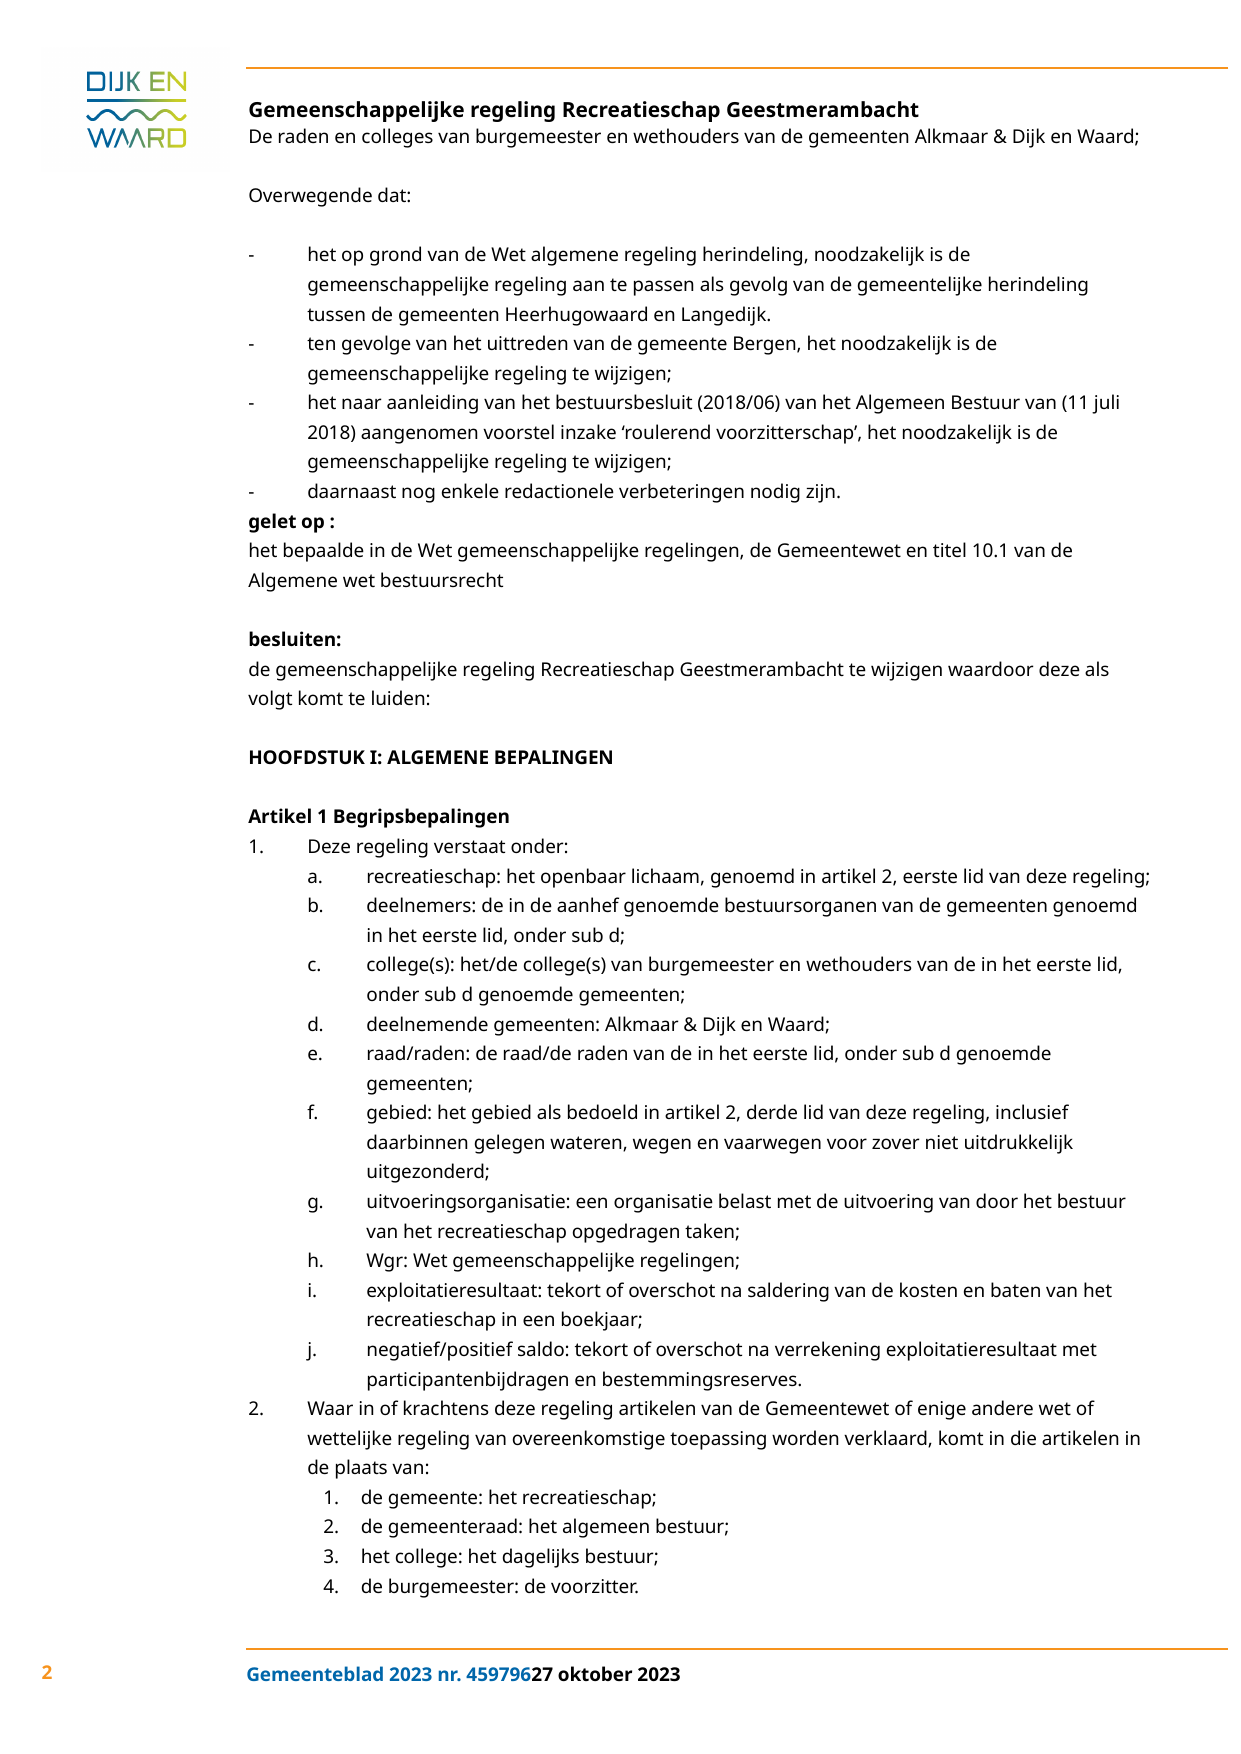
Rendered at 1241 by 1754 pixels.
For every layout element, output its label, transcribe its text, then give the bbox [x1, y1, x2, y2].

list uitvoeringsorganisatie: een organisatie belast met de uitvoering van door het bestuur van het recreatieschap opgedragen taken; [307, 1188, 1152, 1244]
list deelnemers: de in de aanhef genoemde bestuursorganen van de gemeenten genoemd in het eerste lid, onder sub d; [307, 892, 1152, 948]
text de gemeenschappelijke regeling Recreatieschap Geestmerambacht te wijzigen waardoor deze als volgt komt te luiden: [248, 656, 1152, 711]
text Artikel 1 Begripsbepalingen [248, 804, 1152, 829]
list recreatieschap: het openbaar lichaam, genoemd in artikel 2, eerste lid van deze regeling; [307, 863, 1152, 889]
list raad/raden: de raad/de raden van de in het eerste lid, onder sub d genoemde gemeenten; [307, 1040, 1152, 1096]
list Deze regeling verstaat onder: [248, 833, 1152, 859]
list het college: het dagelijks bestuur; [323, 1543, 1152, 1569]
text HOOFDSTUK I: ALGEMENE BEPALINGEN [248, 744, 1152, 770]
list Wgr: Wet gemeenschappelijke regelingen; [307, 1247, 1152, 1273]
text Overwegende dat: [248, 182, 1152, 208]
list deelnemende gemeenten: Alkmaar & Dijk en Waard; [307, 1011, 1152, 1037]
list de burgemeester: de voorzitter. [323, 1573, 1152, 1599]
list de gemeenteraad: het algemeen bestuur; [323, 1514, 1152, 1539]
list daarnaast nog enkele redactionele verbeteringen nodig zijn. [248, 478, 1152, 504]
list negatief/positief saldo: tekort of overschot na verrekening exploitatieresultaat met participantenbijdragen en bestemmingsreserves. [307, 1336, 1152, 1392]
list gebied: het gebied als bedoeld in artikel 2, derde lid van deze regeling, inclusief daarbinnen gelegen wateren, wegen en vaarwegen voor zover niet uitdrukkelijk uitgezonderd; [307, 1099, 1152, 1184]
text Gemeenschappelijke regeling Recreatieschap Geestmerambacht [248, 95, 1152, 123]
text De raden en colleges van burgemeester en wethouders van de gemeenten Alkmaar & Dijk en Waard; [248, 123, 1152, 149]
list de gemeente: het recreatieschap; [323, 1484, 1152, 1510]
list Waar in of krachtens deze regeling artikelen van de Gemeentewet of enige andere wet of wettelijke regeling van overeenkomstige toepassing worden verklaard, komt in die artikelen in de plaats van: [248, 1395, 1152, 1480]
text het bepaalde in de Wet gemeenschappelijke regelingen, de Gemeentewet en titel 10.1 van de Algemene wet bestuursrecht [248, 537, 1152, 593]
list exploitatieresultaat: tekort of overschot na saldering van de kosten en baten van het recreatieschap in een boekjaar; [307, 1277, 1152, 1332]
text gelet op : [248, 508, 1152, 534]
list het op grond van de Wet algemene regeling herindeling, noodzakelijk is de gemeenschappelijke regeling aan te passen als gevolg van de gemeentelijke herindeling tussen de gemeenten Heerhugowaard en Langedijk. [248, 242, 1152, 327]
text besluiten: [248, 626, 1152, 652]
list ten gevolge van het uittreden van de gemeente Bergen, het noodzakelijk is de gemeenschappelijke regeling te wijzigen; [248, 330, 1152, 386]
list het naar aanleiding van het bestuursbesluit (2018/06) van het Algemeen Bestuur van (11 juli 2018) aangenomen voorstel inzake ‘roulerend voorzitterschap’, het noodzakelijk is de gemeenschappelijke regeling te wijzigen; [248, 389, 1152, 474]
picture [41, 47, 231, 172]
list college(s): het/de college(s) van burgemeester en wethouders van de in het eerste lid, onder sub d genoemde gemeenten; [307, 952, 1152, 1007]
